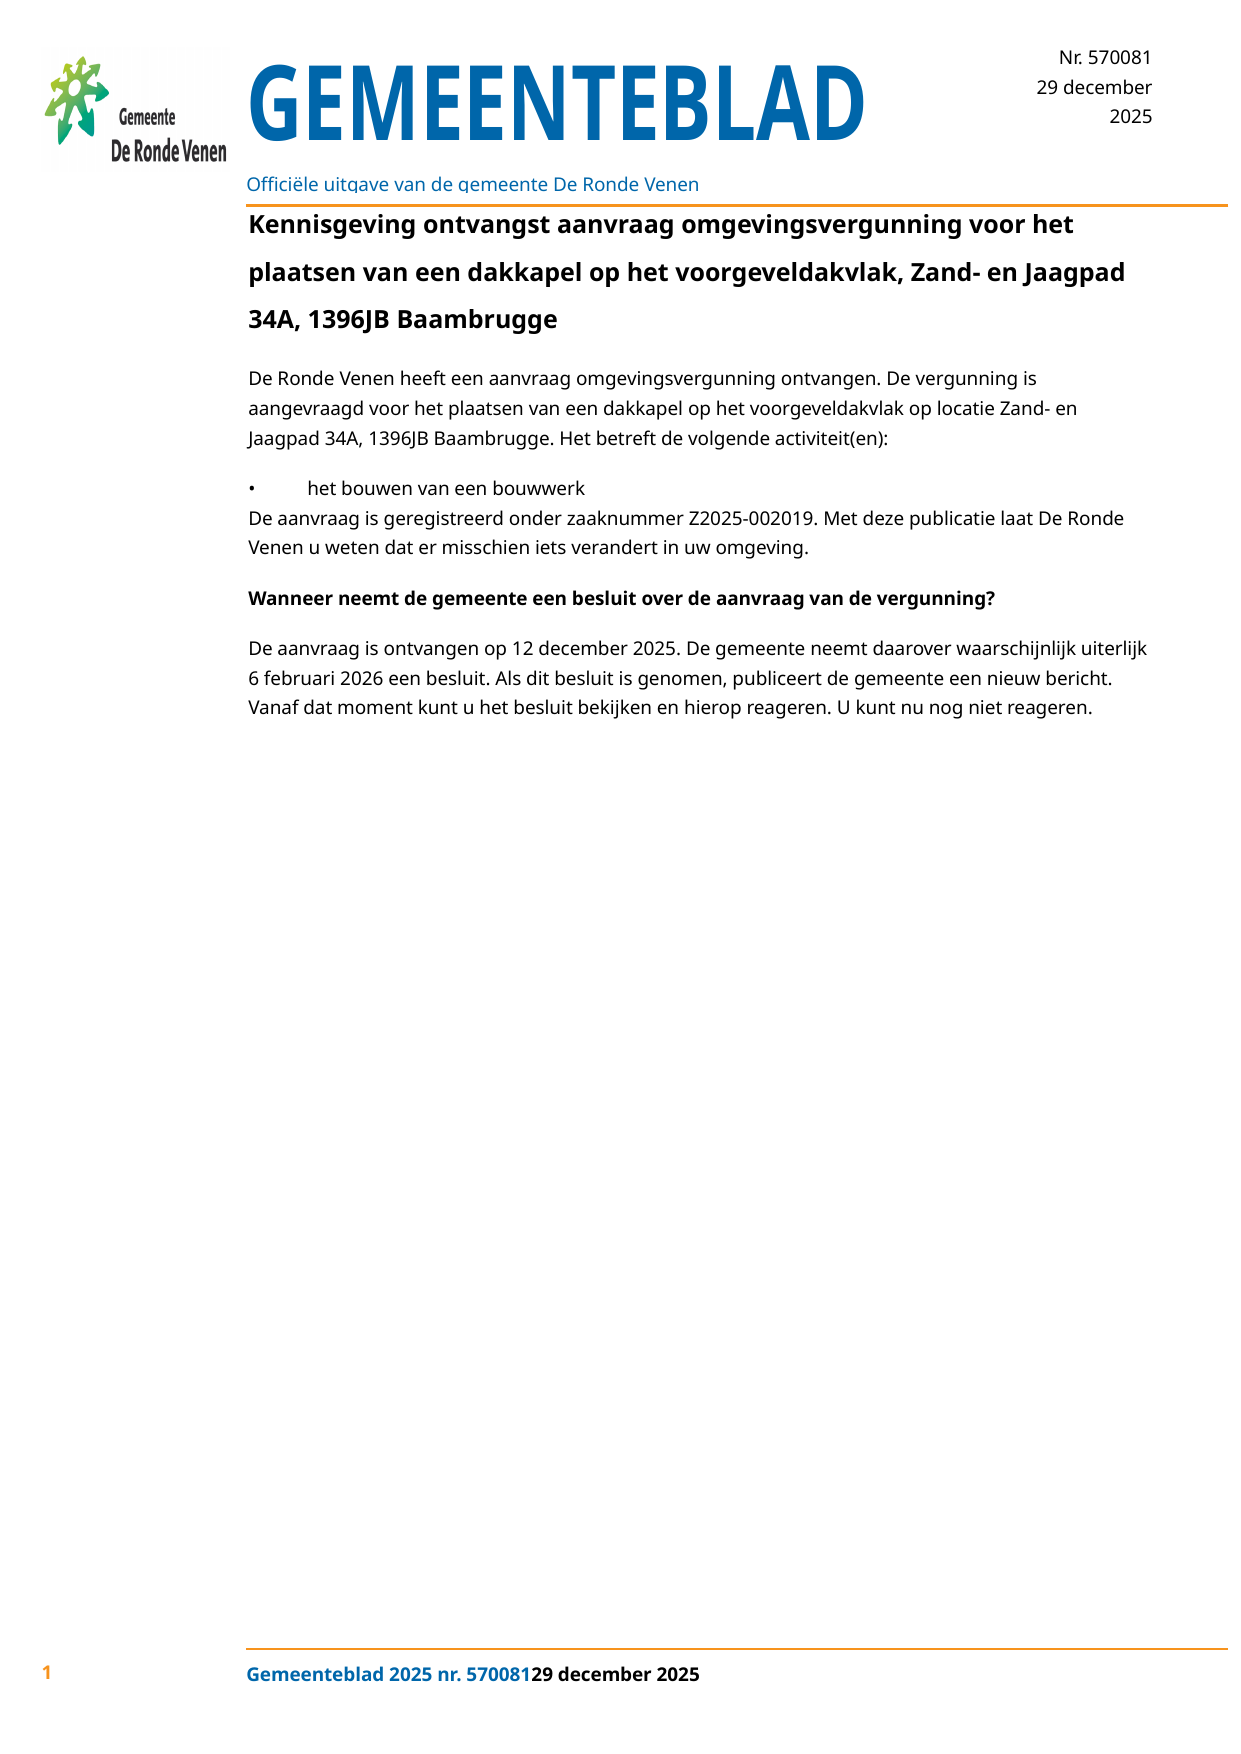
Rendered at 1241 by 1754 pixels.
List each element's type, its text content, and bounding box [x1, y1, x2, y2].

text Wanneer neemt de gemeente een besluit over de aanvraag van de vergunning? [248, 585, 1152, 610]
text De aanvraag is ontvangen op 12 december 2025. De gemeente neemt daarover waarschijnlijk uiterlijk 6 februari 2026 een besluit. Als dit besluit is genomen, publiceert de gemeente een nieuw bericht. Vanaf dat moment kunt u het besluit bekijken en hierop reageren. U kunt nu nog niet reageren. [248, 635, 1152, 720]
text Kennisgeving ontvangst aanvraag omgevingsvergunning voor het plaatsen van een dakkapel op het voorgeveldakvlak, Zand- en Jaagpad 34A, 1396JB Baambrugge [248, 207, 1152, 336]
list het bouwen van een bouwwerk [248, 475, 1152, 501]
text De Ronde Venen heeft een aanvraag omgevingsvergunning ontvangen. De vergunning is aangevraagd voor het plaatsen van een dakkapel op het voorgeveldakvlak op locatie Zand- en Jaagpad 34A, 1396JB Baambrugge. Het betreft de volgende activiteit(en): [248, 366, 1152, 450]
text De aanvraag is geregistreerd onder zaaknummer Z2025-002019. Met deze publicatie laat De Ronde Venen u weten dat er misschien iets verandert in uw omgeving. [248, 505, 1152, 560]
picture [41, 47, 231, 172]
